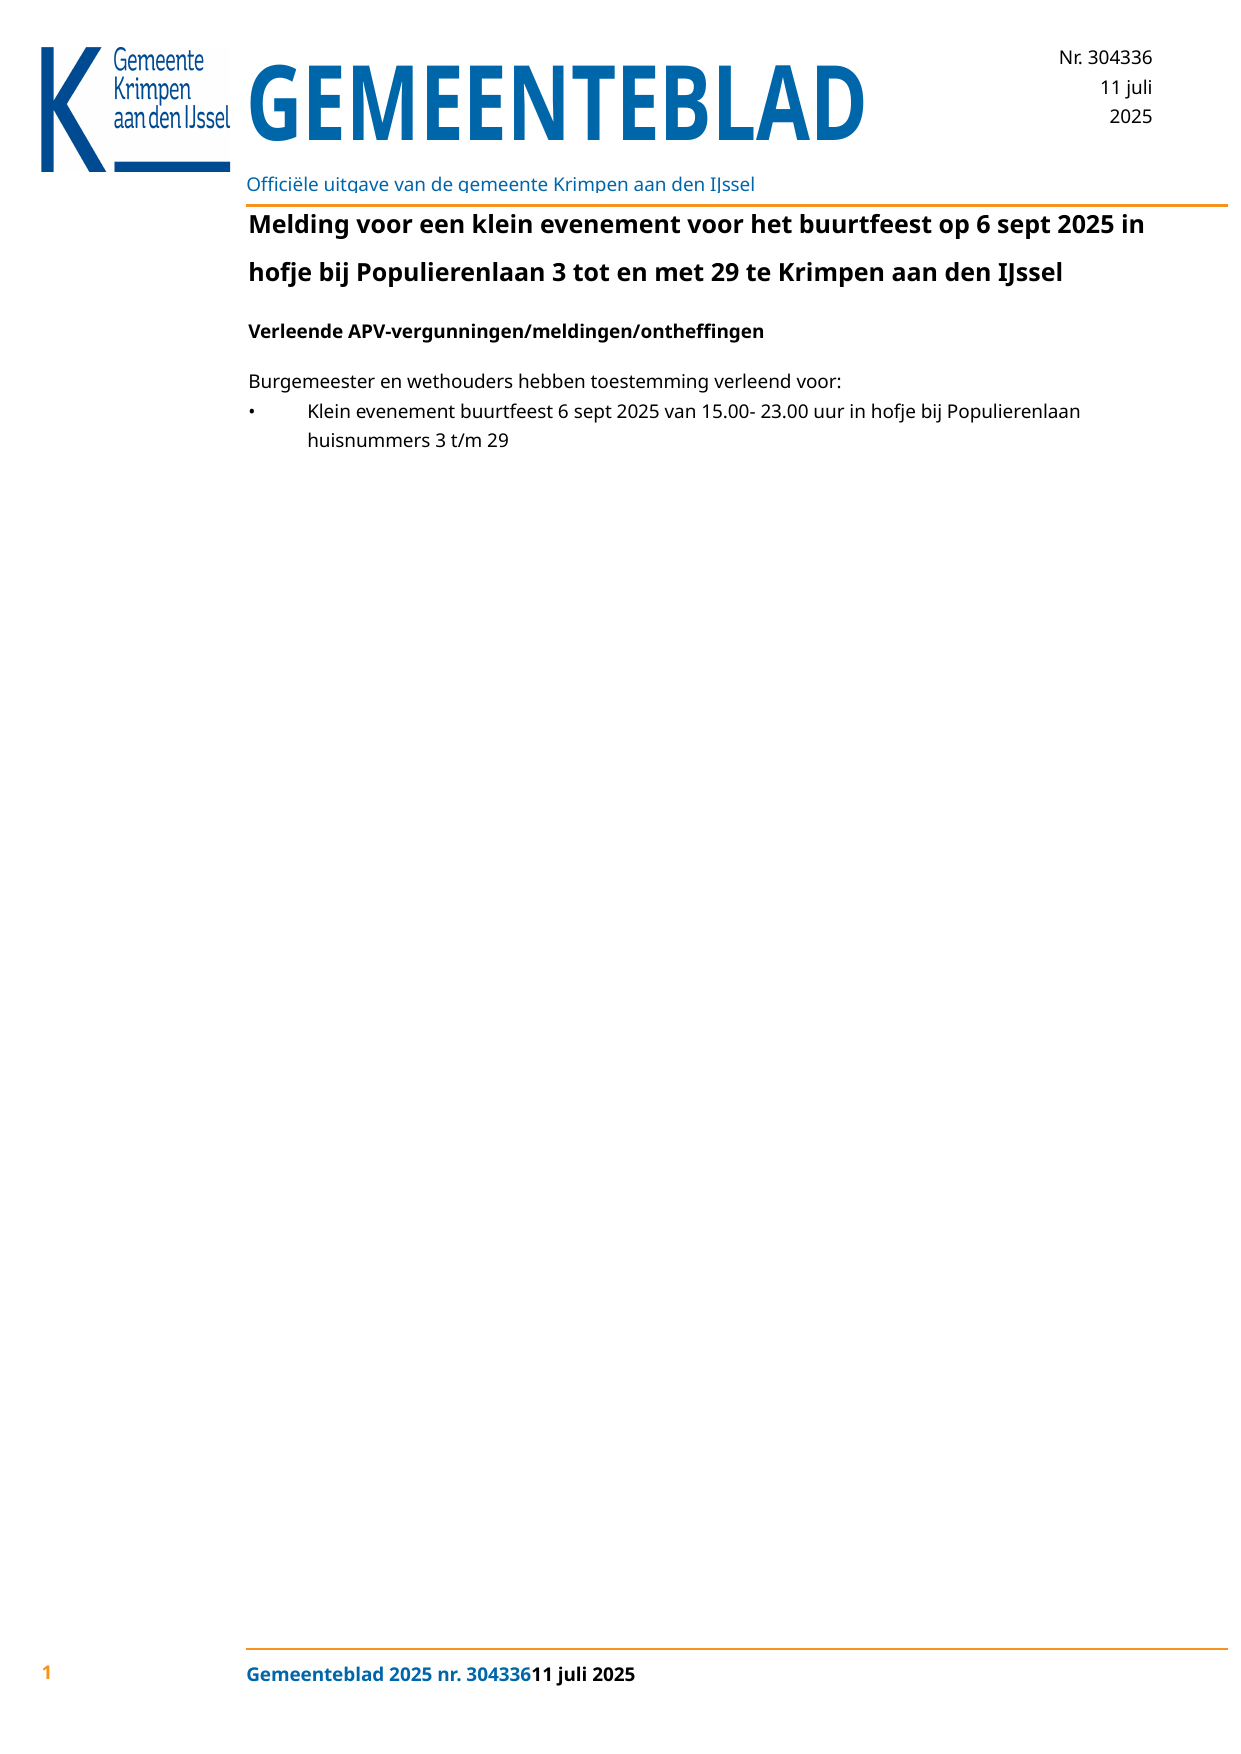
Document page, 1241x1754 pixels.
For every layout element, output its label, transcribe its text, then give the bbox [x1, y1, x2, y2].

text Burgemeester en wethouders hebben toestemming verleend voor: [248, 368, 1152, 394]
list Klein evenement buurtfeest 6 sept 2025 van 15.00- 23.00 uur in hofje bij Populierenlaan huisnummers 3 t/m 29 [248, 398, 1152, 453]
text Melding voor een klein evenement voor het buurtfeest op 6 sept 2025 in hofje bij Populierenlaan 3 tot en met 29 te Krimpen aan den IJssel [248, 207, 1152, 288]
text Verleende APV-vergunningen/meldingen/ontheffingen [248, 318, 1152, 344]
picture [41, 47, 231, 172]
